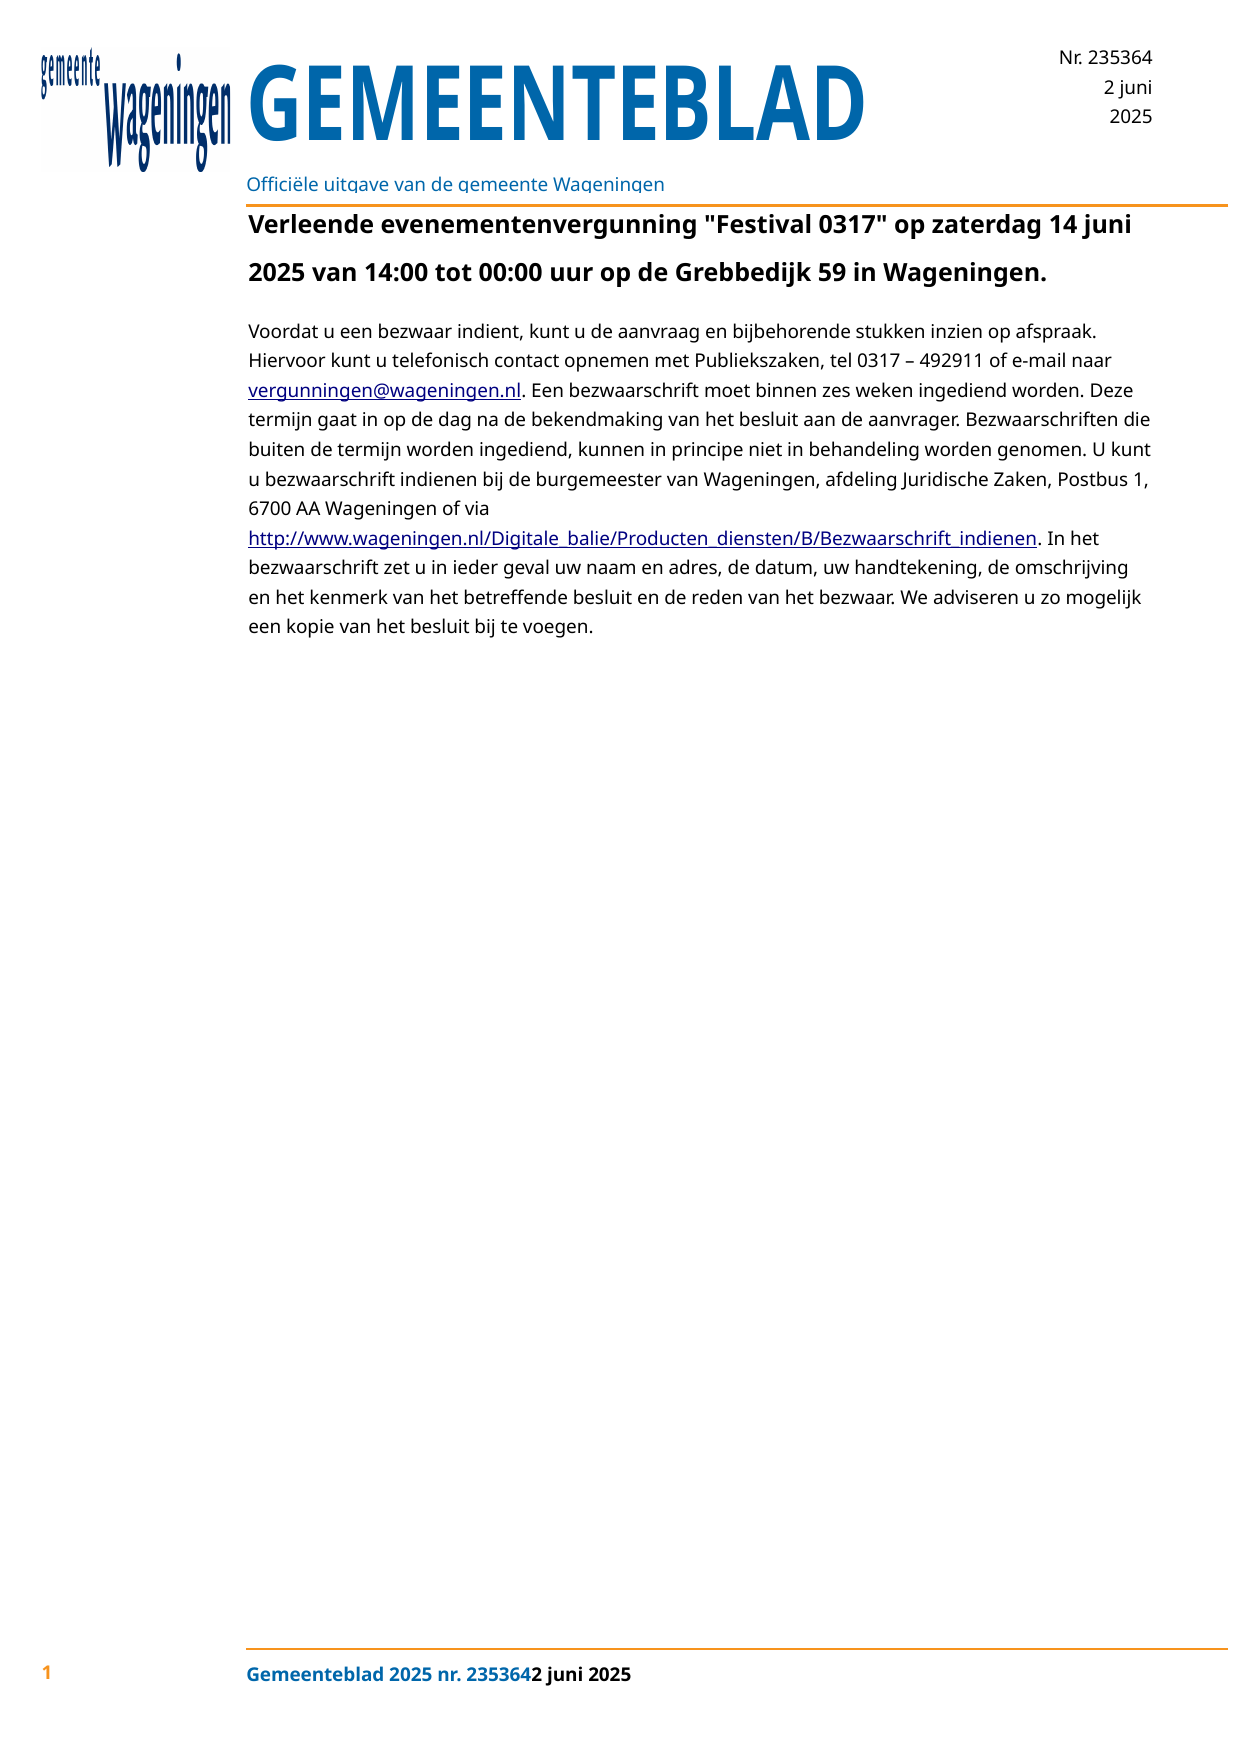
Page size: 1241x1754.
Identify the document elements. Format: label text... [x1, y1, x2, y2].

text Verleende evenementenvergunning "Festival 0317" op zaterdag 14 juni 2025 van 14:00 tot 00:00 uur op de Grebbedijk 59 in Wageningen. [248, 207, 1152, 288]
picture [41, 47, 231, 172]
text Voordat u een bezwaar indient, kunt u de aanvraag en bijbehorende stukken inzien op afspraak. Hiervoor kunt u telefonisch contact opnemen met Publiekszaken, tel 0317 – 492911 of e-mail naar vergunningen@wageningen.nl. Een bezwaarschrift moet binnen zes weken ingediend worden. Deze termijn gaat in op de dag na de bekendmaking van het besluit aan de aanvrager. Bezwaarschriften die buiten de termijn worden ingediend, kunnen in principe niet in behandeling worden genomen. U kunt u bezwaarschrift indienen bij de burgemeester van Wageningen, afdeling Juridische Zaken, Postbus 1, 6700 AA Wageningen of via http://www.wageningen.nl/Digitale_balie/Producten_diensten/B/Bezwaarschrift_indienen. In het bezwaarschrift zet u in ieder geval uw naam en adres, de datum, uw handtekening, de omschrijving en het kenmerk van het betreffende besluit en de reden van het bezwaar. We adviseren u zo mogelijk een kopie van het besluit bij te voegen. [248, 318, 1152, 639]
